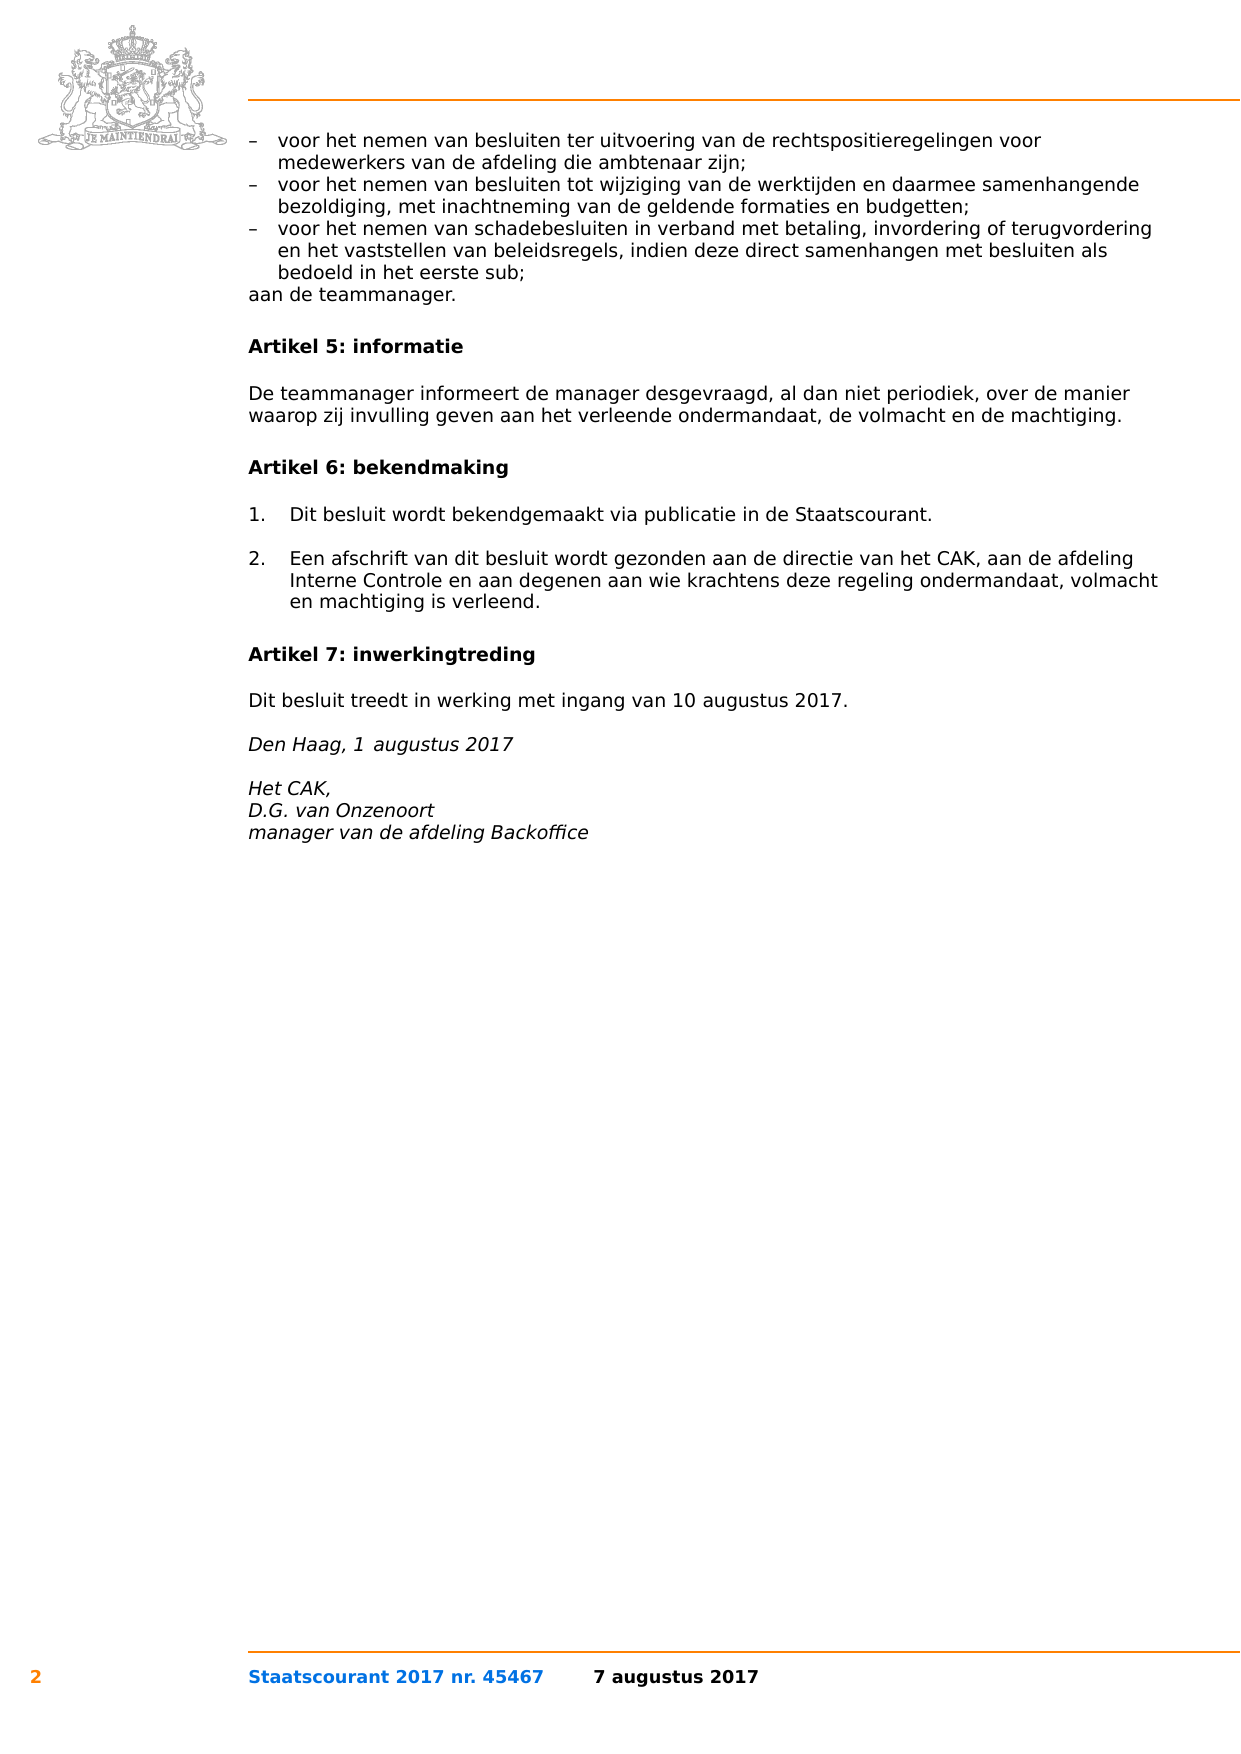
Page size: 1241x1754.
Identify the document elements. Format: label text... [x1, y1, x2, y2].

picture [38, 25, 227, 150]
subtitle Artikel 5: informatie [248, 336, 1163, 358]
subtitle Artikel 7: inwerkingtreding [248, 643, 1163, 665]
text – voor het nemen van besluiten tot wijziging van de werktijden en daarmee samenhangende bezoldiging, met inachtneming van de geldende formaties en budgetten; [248, 174, 1163, 218]
text 2. Een afschrift van dit besluit wordt gezonden aan de directie van het CAK, aan de afdeling Interne Controle en aan degenen aan wie krachtens deze regeling ondermandaat, volmacht en machtiging is verleend. [248, 547, 1163, 613]
text Dit besluit treedt in werking met ingang van 10 augustus 2017. [248, 690, 1163, 712]
text 1. Dit besluit wordt bekendgemaakt via publicatie in de Staatscourant. [248, 504, 1163, 526]
text – voor het nemen van schadebesluiten in verband met betaling, invordering of terugvordering en het vaststellen van beleidsregels, indien deze direct samenhangen met besluiten als bedoeld in het eerste sub; [248, 218, 1163, 284]
text De teammanager informeert de manager desgevraagd, al dan niet periodiek, over de manier waarop zij invulling geven aan het verleende ondermandaat, de volmacht en de machtiging. [248, 383, 1163, 427]
text aan de teammanager. [248, 284, 1163, 306]
text Het CAK, D.G. van Onzenoort manager van de afdeling Backoffice [248, 778, 1163, 844]
text Den Haag, 1 augustus 2017 [248, 734, 1163, 756]
text – voor het nemen van besluiten ter uitvoering van de rechtspositieregelingen voor medewerkers van de afdeling die ambtenaar zijn; [248, 130, 1163, 174]
subtitle Artikel 6: bekendmaking [248, 457, 1163, 479]
